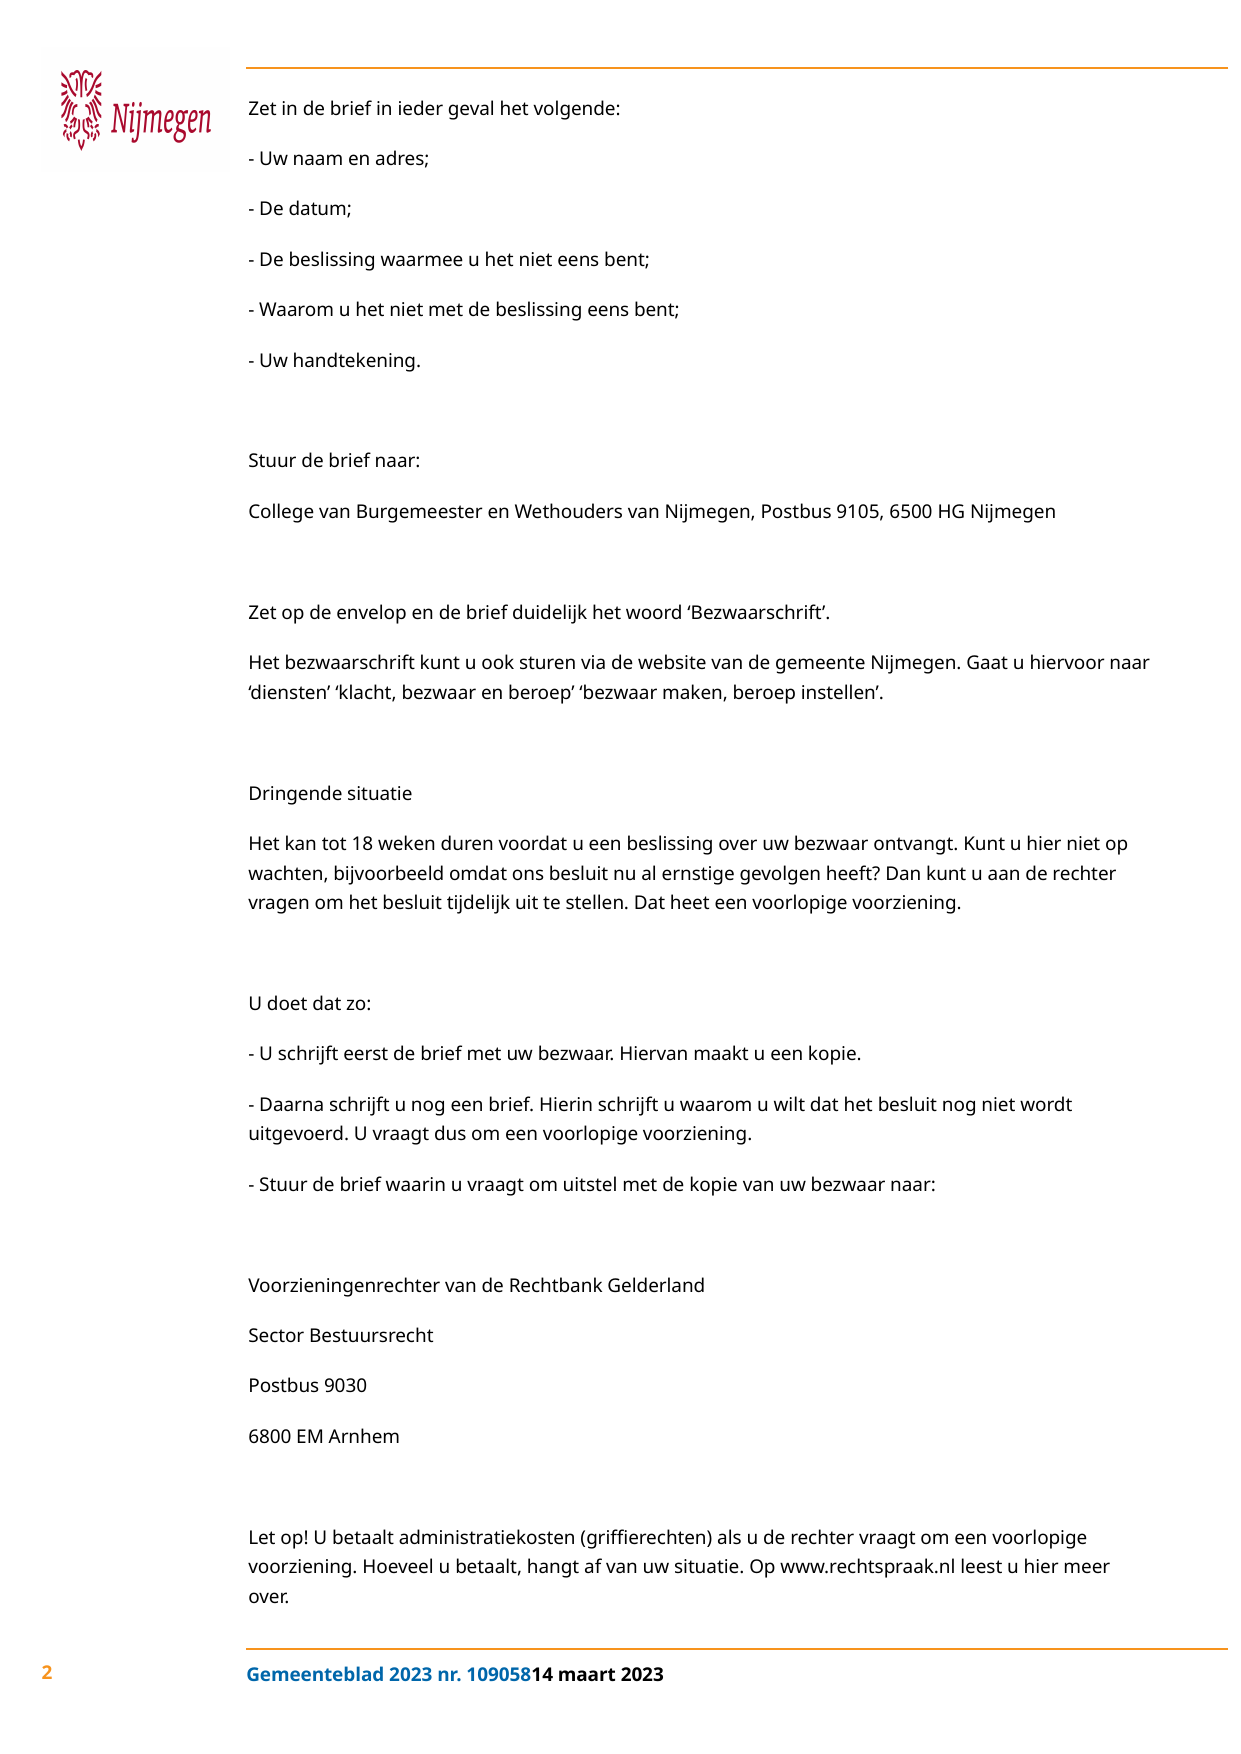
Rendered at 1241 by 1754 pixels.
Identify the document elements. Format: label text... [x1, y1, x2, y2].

text Zet in de brief in ieder geval het volgende: [248, 95, 1152, 121]
text - Stuur de brief waarin u vraagt om uitstel met de kopie van uw bezwaar naar: [248, 1171, 1152, 1197]
text - Uw naam en adres; [248, 145, 1152, 171]
text - Uw handtekening. [248, 347, 1152, 373]
text - U schrijft eerst de brief met uw bezwaar. Hiervan maakt u een kopie. [248, 1041, 1152, 1066]
text 6800 EM Arnhem [248, 1423, 1152, 1449]
text Sector Bestuursrecht [248, 1322, 1152, 1348]
text Zet op de envelop en de brief duidelijk het woord ‘Bezwaarschrift’. [248, 599, 1152, 625]
text U doet dat zo: [248, 990, 1152, 1016]
text - De datum; [248, 196, 1152, 221]
text Postbus 9030 [248, 1373, 1152, 1398]
picture [41, 47, 231, 172]
text Het bezwaarschrift kunt u ook sturen via de website van de gemeente Nijmegen. Gaat u hiervoor naar ‘diensten’ ‘klacht, bezwaar en beroep’ ‘bezwaar maken, beroep instellen’. [248, 649, 1152, 705]
text Let op! U betaalt administratiekosten (griffierechten) als u de rechter vraagt om een voorlopige voorziening. Hoeveel u betaalt, hangt af van uw situatie. Op www.rechtspraak.nl leest u hier meer over. [248, 1524, 1152, 1609]
text Het kan tot 18 weken duren voordat u een beslissing over uw bezwaar ontvangt. Kunt u hier niet op wachten, bijvoorbeeld omdat ons besluit nu al ernstige gevolgen heeft? Dan kunt u aan de rechter vragen om het besluit tijdelijk uit te stellen. Dat heet een voorlopige voorziening. [248, 830, 1152, 915]
text - De beslissing waarmee u het niet eens bent; [248, 246, 1152, 272]
text - Daarna schrijft u nog een brief. Hierin schrijft u waarom u wilt dat het besluit nog niet wordt uitgevoerd. U vraagt dus om een voorlopige voorziening. [248, 1091, 1152, 1146]
text Dringende situatie [248, 780, 1152, 806]
text Voorzieningenrechter van de Rechtbank Gelderland [248, 1272, 1152, 1298]
text - Waarom u het niet met de beslissing eens bent; [248, 296, 1152, 322]
text Stuur de brief naar: [248, 448, 1152, 473]
text College van Burgemeester en Wethouders van Nijmegen, Postbus 9105, 6500 HG Nijmegen [248, 498, 1152, 524]
